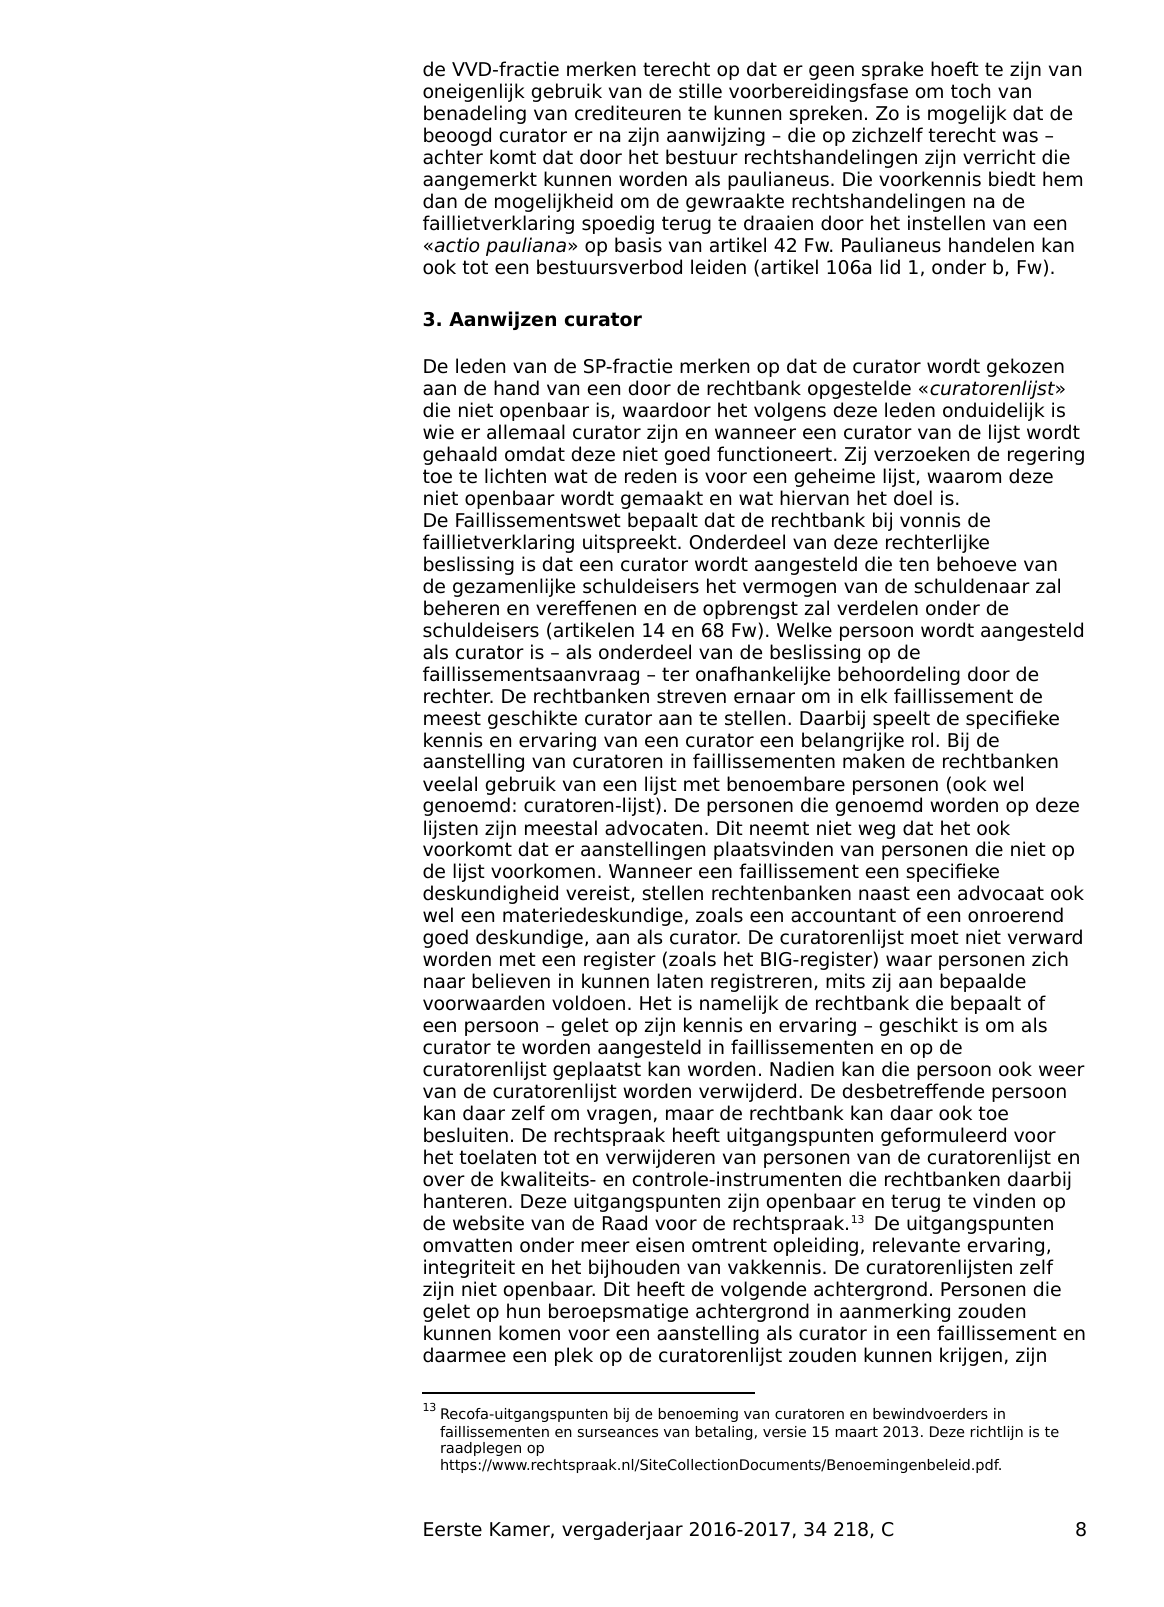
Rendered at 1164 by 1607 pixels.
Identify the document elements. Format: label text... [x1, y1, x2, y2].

subtitle 3. Aanwijzen curator [422, 309, 1087, 331]
text Recofa-uitgangspunten bij de benoeming van curatoren en bewindvoerders in faillissementen en surseances van betaling, versie 15 maart 2013. Deze richtlijn is te raadplegen op https://www.rechtspraak.nl/SiteCollectionDocuments/Benoemingenbeleid.pdf. [422, 1402, 1087, 1474]
text De leden van de SP-fractie merken op dat de curator wordt gekozen aan de hand van een door de rechtbank opgestelde «curatorenlijst» die niet openbaar is, waardoor het volgens deze leden onduidelijk is wie er allemaal curator zijn en wanneer een curator van de lijst wordt gehaald omdat deze niet goed functioneert. Zij verzoeken de regering toe te lichten wat de reden is voor een geheime lijst, waarom deze niet openbaar wordt gemaakt en wat hiervan het doel is. [422, 356, 1087, 510]
text de VVD-fractie merken terecht op dat er geen sprake hoeft te zijn van oneigenlijk gebruik van de stille voorbereidingsfase om toch van benadeling van crediteuren te kunnen spreken. Zo is mogelijk dat de beoogd curator er na zijn aanwijzing – die op zichzelf terecht was – achter komt dat door het bestuur rechtshandelingen zijn verricht die aangemerkt kunnen worden als paulianeus. Die voorkennis biedt hem dan de mogelijkheid om de gewraakte rechtshandelingen na de faillietverklaring spoedig terug te draaien door het instellen van een «actio pauliana» op basis van artikel 42 Fw. Paulianeus handelen kan ook tot een bestuursverbod leiden (artikel 106a lid 1, onder b, Fw). [422, 59, 1087, 279]
text De Faillissementswet bepaalt dat de rechtbank bij vonnis de faillietverklaring uitspreekt. Onderdeel van deze rechterlijke beslissing is dat een curator wordt aangesteld die ten behoeve van de gezamenlijke schuldeisers het vermogen van de schuldenaar zal beheren en vereffenen en de opbrengst zal verdelen onder de schuldeisers (artikelen 14 en 68 Fw). Welke persoon wordt aangesteld als curator is – als onderdeel van de beslissing op de faillissementsaanvraag – ter onafhankelijke behoordeling door de rechter. De rechtbanken streven ernaar om in elk faillissement de meest geschikte curator aan te stellen. Daarbij speelt de specifieke kennis en ervaring van een curator een belangrijke rol. Bij de aanstelling van curatoren in faillissementen maken de rechtbanken veelal gebruik van een lijst met benoembare personen (ook wel genoemd: curatoren-lijst). De personen die genoemd worden op deze lijsten zijn meestal advocaten. Dit neemt niet weg dat het ook voorkomt dat er aanstellingen plaatsvinden van personen die niet op de lijst voorkomen. Wanneer een faillissement een specifieke deskundigheid vereist, stellen rechtenbanken naast een advocaat ook wel een materiedeskundige, zoals een accountant of een onroerend goed deskundige, aan als curator. De curatorenlijst moet niet verward worden met een register (zoals het BIG-register) waar personen zich naar believen in kunnen laten registreren, mits zij aan bepaalde voorwaarden voldoen. Het is namelijk de rechtbank die bepaalt of een persoon – gelet op zijn kennis en ervaring – geschikt is om als curator te worden aangesteld in faillissementen en op de curatorenlijst geplaatst kan worden. Nadien kan die persoon ook weer van de curatorenlijst worden verwijderd. De desbetreffende persoon kan daar zelf om vragen, maar de rechtbank kan daar ook toe besluiten. De rechtspraak heeft uitgangspunten geformuleerd voor het toelaten tot en verwijderen van personen van de curatorenlijst en over de kwaliteits- en controle-instrumenten die rechtbanken daarbij hanteren. Deze uitgangspunten zijn openbaar en terug te vinden op de website van de Raad voor de rechtspraak. De uitgangspunten omvatten onder meer eisen omtrent opleiding, relevante ervaring, integriteit en het bijhouden van vakkennis. De curatorenlijsten zelf zijn niet openbaar. Dit heeft de volgende achtergrond. Personen die gelet op hun beroepsmatige achtergrond in aanmerking zouden kunnen komen voor een aanstelling als curator in een faillissement en daarmee een plek op de curatorenlijst zouden kunnen krijgen, zijn [422, 510, 1087, 1367]
